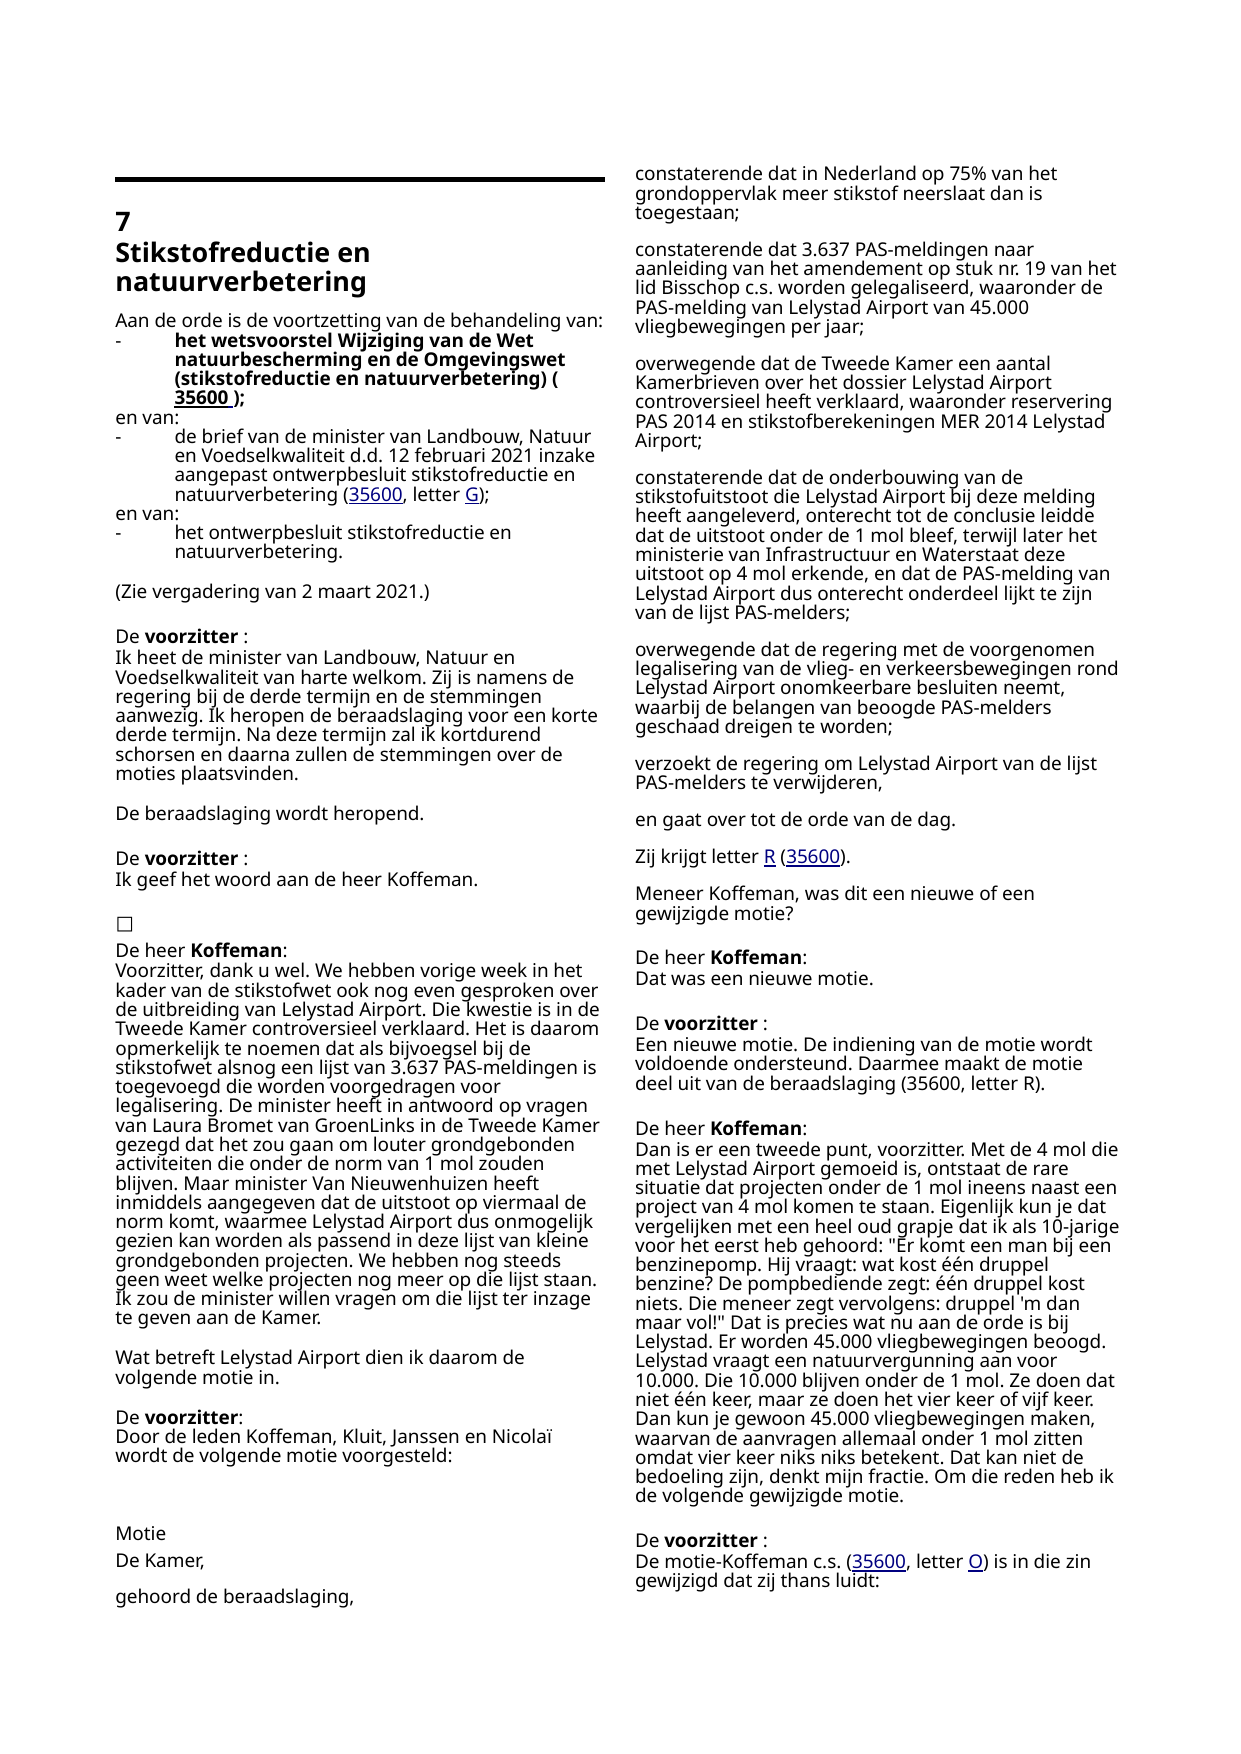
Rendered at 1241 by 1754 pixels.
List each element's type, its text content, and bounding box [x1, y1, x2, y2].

text constaterende dat in Nederland op 75% van het grondoppervlak meer stikstof neerslaat dan is toegestaan; [635, 165, 1125, 223]
text De heer Koffeman: [635, 944, 1125, 970]
text 7 [115, 203, 605, 239]
text verzoekt de regering om Lelystad Airport van de lijst PAS-melders te verwijderen, [635, 755, 1125, 793]
text De voorzitter : [115, 845, 605, 871]
text Stikstofreductie en natuurverbetering [115, 239, 605, 312]
text en van: [115, 505, 605, 524]
text ⬜ [115, 911, 605, 937]
text Aan de orde is de voortzetting van de behandeling van: [115, 312, 605, 332]
list het wetsvoorstel Wijziging van de Wet natuurbescherming en de Omgevingswet (stikstofreductie en natuurverbetering) ( 35600 ); [115, 332, 605, 409]
text constaterende dat de onderbouwing van de stikstofuitstoot die Lelystad Airport bij deze melding heeft aangeleverd, onterecht tot de conclusie leidde dat de uitstoot onder de 1 mol bleef, terwijl later het ministerie van Infrastructuur en Waterstaat deze uitstoot op 4 mol erkende, en dat de PAS-melding van Lelystad Airport dus onterecht onderdeel lijkt te zijn van de lijst PAS-melders; [635, 469, 1125, 623]
text Dat was een nieuwe motie. [635, 970, 1125, 989]
text De voorzitter : [115, 624, 605, 649]
text De motie-Koffeman c.s. (35600, letter O) is in die zin gewijzigd dat zij thans luidt: [635, 1553, 1125, 1592]
text Dan is er een tweede punt, voorzitter. Met de 4 mol die met Lelystad Airport gemoeid is, ontstaat de rare situatie dat projecten onder de 1 mol ineens naast een project van 4 mol komen te staan. Eigenlijk kun je dat vergelijken met een heel oud grapje dat ik als 10-jarige voor het eerst heb gehoord: "Er komt een man bij een benzinepomp. Hij vraagt: wat kost één druppel benzine? De pompbediende zegt: één druppel kost niets. Die meneer zegt vervolgens: druppel 'm dan maar vol!" Dat is precies wat nu aan de orde is bij Lelystad. Er worden 45.000 vliegbewegingen beoogd. Lelystad vraagt een natuurvergunning aan voor 10.000. Die 10.000 blijven onder de 1 mol. Ze doen dat niet één keer, maar ze doen het vier keer of vijf keer. Dan kun je gewoon 45.000 vliegbewegingen maken, waarvan de aanvragen allemaal onder 1 mol zitten omdat vier keer niks niks betekent. Dat kan niet de bedoeling zijn, denkt mijn fractie. Om die reden heb ik de volgende gewijzigde motie. [635, 1141, 1125, 1507]
text De voorzitter : [635, 1527, 1125, 1553]
text De voorzitter : [635, 1010, 1125, 1036]
list de brief van de minister van Landbouw, Natuur en Voedselkwaliteit d.d. 12 februari 2021 inzake aangepast ontwerpbesluit stikstofreductie en natuurverbetering (35600, letter G); [115, 428, 605, 505]
text constaterende dat 3.637 PAS-meldingen naar aanleiding van het amendement op stuk nr. 19 van het lid Bisschop c.s. worden gelegaliseerd, waaronder de PAS-melding van Lelystad Airport van 45.000 vliegbewegingen per jaar; [635, 241, 1125, 337]
text overwegende dat de regering met de voorgenomen legalisering van de vlieg- en verkeersbewegingen rond Lelystad Airport onomkeerbare besluiten neemt, waarbij de belangen van beoogde PAS-melders geschaad dreigen te worden; [635, 641, 1125, 737]
text De voorzitter: [115, 1409, 605, 1428]
text Motie [115, 1520, 605, 1546]
text De Kamer, [115, 1552, 605, 1571]
text Voorzitter, dank u wel. We hebben vorige week in het kader van de stikstofwet ook nog even gesproken over de uitbreiding van Lelystad Airport. Die kwestie is in de Tweede Kamer controversieel verklaard. Het is daarom opmerkelijk te noemen dat als bijvoegsel bij de stikstofwet alsnog een lijst van 3.637 PAS-meldingen is toegevoegd die worden voorgedragen voor legalisering. De minister heeft in antwoord op vragen van Laura Bromet van GroenLinks in de Tweede Kamer gezegd dat het zou gaan om louter grondgebonden activiteiten die onder de norm van 1 mol zouden blijven. Maar minister Van Nieuwenhuizen heeft inmiddels aangegeven dat de uitstoot op viermaal de norm komt, waarmee Lelystad Airport dus onmogelijk gezien kan worden als passend in deze lijst van kleine grondgebonden projecten. We hebben nog steeds geen weet welke projecten nog meer op die lijst staan. Ik zou de minister willen vragen om die lijst ter inzage te geven aan de Kamer. [115, 962, 605, 1329]
text Zij krijgt letter R (35600). [635, 848, 1125, 867]
text De beraadslaging wordt heropend. [115, 805, 605, 824]
text Ik geef het woord aan de heer Koffeman. [115, 871, 605, 890]
text Meneer Koffeman, was dit een nieuwe of een gewijzigde motie? [635, 885, 1125, 924]
text Ik heet de minister van Landbouw, Natuur en Voedselkwaliteit van harte welkom. Zij is namens de regering bij de derde termijn en de stemmingen aanwezig. Ik heropen de beraadslaging voor een korte derde termijn. Na deze termijn zal ik kortdurend schorsen en daarna zullen de stemmingen over de moties plaatsvinden. [115, 649, 605, 784]
text overwegende dat de Tweede Kamer een aantal Kamerbrieven over het dossier Lelystad Airport controversieel heeft verklaard, waaronder reservering PAS 2014 en stikstofberekeningen MER 2014 Lelystad Airport; [635, 355, 1125, 451]
text en van: [115, 409, 605, 428]
text De heer Koffeman: [635, 1115, 1125, 1141]
text Door de leden Koffeman, Kluit, Janssen en Nicolaï wordt de volgende motie voorgesteld: [115, 1428, 605, 1466]
text gehoord de beraadslaging, [115, 1588, 605, 1608]
text en gaat over tot de orde van de dag. [635, 811, 1125, 830]
text De heer Koffeman: [115, 937, 605, 962]
text Wat betreft Lelystad Airport dien ik daarom de volgende motie in. [115, 1349, 605, 1388]
list het ontwerpbesluit stikstofreductie en natuurverbetering. [115, 524, 605, 563]
text Een nieuwe motie. De indiening van de motie wordt voldoende ondersteund. Daarmee maakt de motie deel uit van de beraadslaging (35600, letter R). [635, 1036, 1125, 1094]
text (Zie vergadering van 2 maart 2021.) [115, 583, 605, 603]
